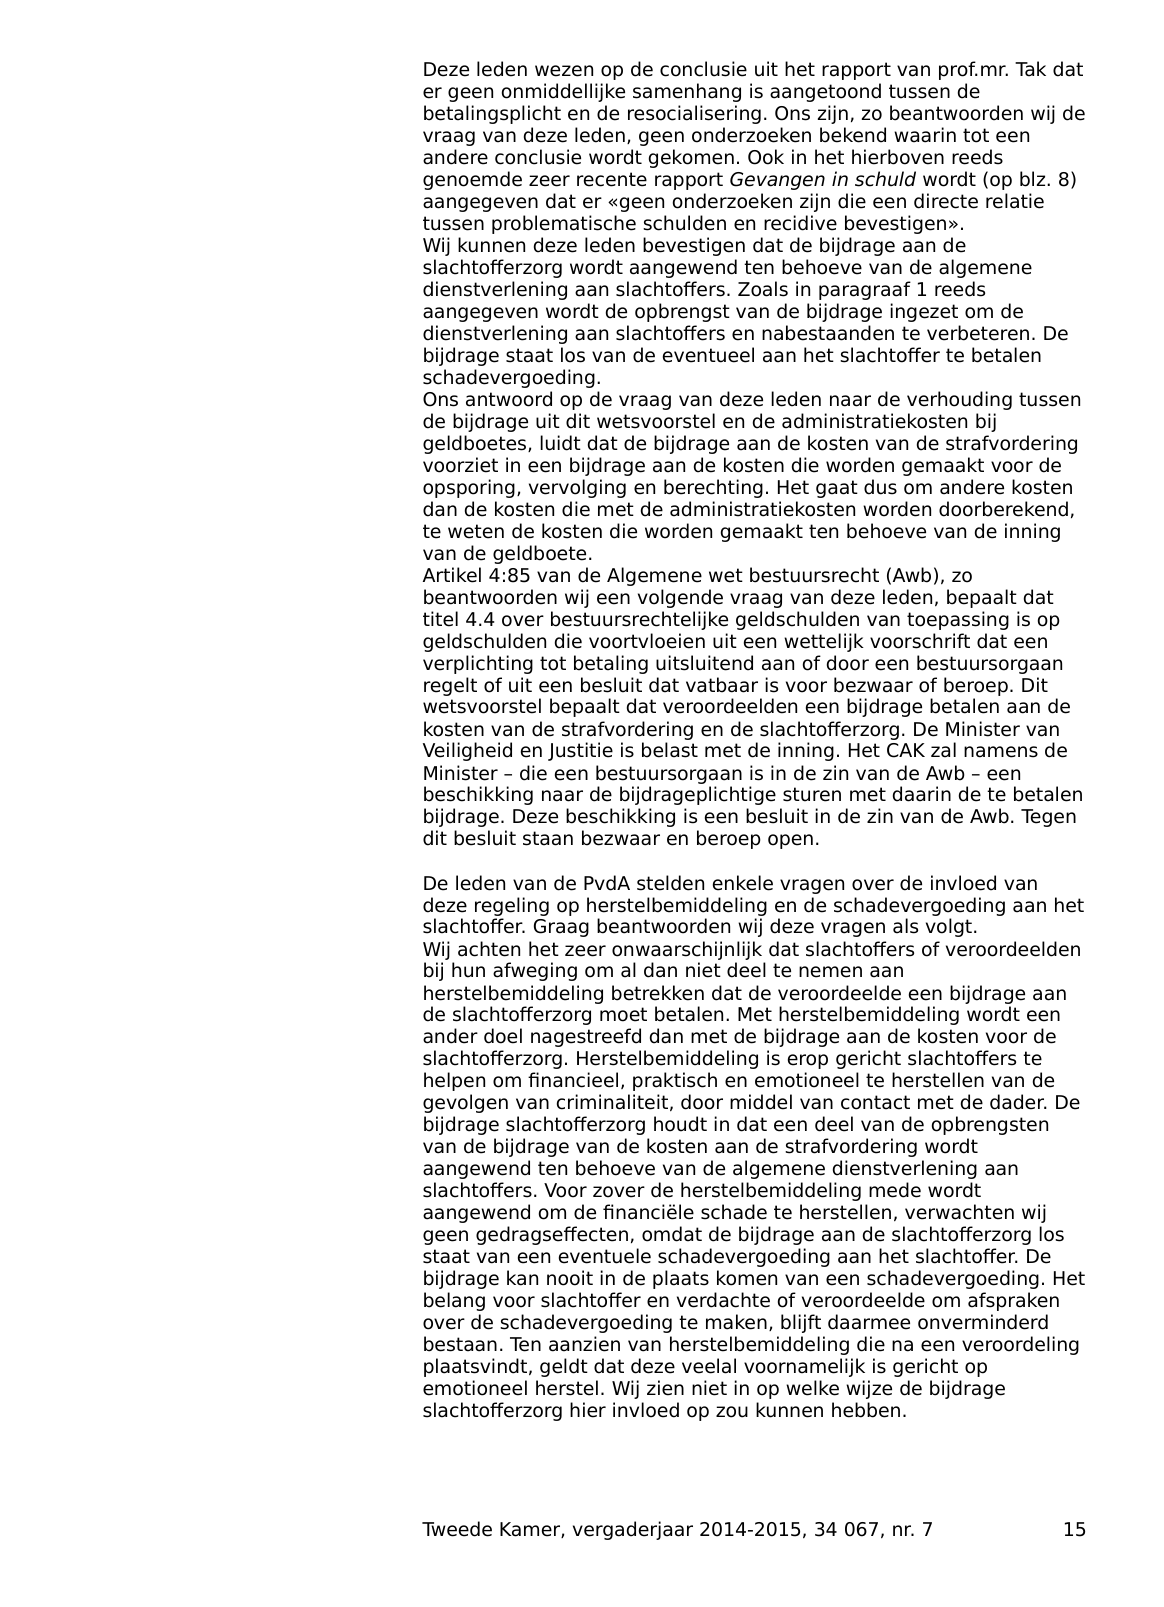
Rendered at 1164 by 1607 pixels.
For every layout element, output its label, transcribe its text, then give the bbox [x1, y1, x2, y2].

text Wij kunnen deze leden bevestigen dat de bijdrage aan de slachtofferzorg wordt aangewend ten behoeve van de algemene dienstverlening aan slachtoffers. Zoals in paragraaf 1 reeds aangegeven wordt de opbrengst van de bijdrage ingezet om de dienstverlening aan slachtoffers en nabestaanden te verbeteren. De bijdrage staat los van de eventueel aan het slachtoffer te betalen schadevergoeding. [422, 235, 1087, 389]
text De leden van de PvdA stelden enkele vragen over de invloed van deze regeling op herstelbemiddeling en de schadevergoeding aan het slachtoffer. Graag beantwoorden wij deze vragen als volgt. [422, 872, 1087, 938]
text Ons antwoord op de vraag van deze leden naar de verhouding tussen de bijdrage uit dit wetsvoorstel en de administratiekosten bij geldboetes, luidt dat de bijdrage aan de kosten van de strafvordering voorziet in een bijdrage aan de kosten die worden gemaakt voor de opsporing, vervolging en berechting. Het gaat dus om andere kosten dan de kosten die met de administratiekosten worden doorberekend, te weten de kosten die worden gemaakt ten behoeve van de inning van de geldboete. [422, 389, 1087, 564]
text Artikel 4:85 van de Algemene wet bestuursrecht (Awb), zo beantwoorden wij een volgende vraag van deze leden, bepaalt dat titel 4.4 over bestuursrechtelijke geldschulden van toepassing is op geldschulden die voortvloeien uit een wettelijk voorschrift dat een verplichting tot betaling uitsluitend aan of door een bestuursorgaan regelt of uit een besluit dat vatbaar is voor bezwaar of beroep. Dit wetsvoorstel bepaalt dat veroordeelden een bijdrage betalen aan de kosten van de strafvordering en de slachtofferzorg. De Minister van Veiligheid en Justitie is belast met de inning. Het CAK zal namens de Minister – die een bestuursorgaan is in de zin van de Awb – een beschikking naar de bijdrageplichtige sturen met daarin de te betalen bijdrage. Deze beschikking is een besluit in de zin van de Awb. Tegen dit besluit staan bezwaar en beroep open. [422, 564, 1087, 850]
text Wij achten het zeer onwaarschijnlijk dat slachtoffers of veroordeelden bij hun afweging om al dan niet deel te nemen aan herstelbemiddeling betrekken dat de veroordeelde een bijdrage aan de slachtofferzorg moet betalen. Met herstelbemiddeling wordt een ander doel nagestreefd dan met de bijdrage aan de kosten voor de slachtofferzorg. Herstelbemiddeling is erop gericht slachtoffers te helpen om financieel, praktisch en emotioneel te herstellen van de gevolgen van criminaliteit, door middel van contact met de dader. De bijdrage slachtofferzorg houdt in dat een deel van de opbrengsten van de bijdrage van de kosten aan de strafvordering wordt aangewend ten behoeve van de algemene dienstverlening aan slachtoffers. Voor zover de herstelbemiddeling mede wordt aangewend om de financiële schade te herstellen, verwachten wij geen gedragseffecten, omdat de bijdrage aan de slachtofferzorg los staat van een eventuele schadevergoeding aan het slachtoffer. De bijdrage kan nooit in de plaats komen van een schadevergoeding. Het belang voor slachtoffer en verdachte of veroordeelde om afspraken over de schadevergoeding te maken, blijft daarmee onverminderd bestaan. Ten aanzien van herstelbemiddeling die na een veroordeling plaatsvindt, geldt dat deze veelal voornamelijk is gericht op emotioneel herstel. Wij zien niet in op welke wijze de bijdrage slachtofferzorg hier invloed op zou kunnen hebben. [422, 938, 1087, 1422]
text Deze leden wezen op de conclusie uit het rapport van prof.mr. Tak dat er geen onmiddellijke samenhang is aangetoond tussen de betalingsplicht en de resocialisering. Ons zijn, zo beantwoorden wij de vraag van deze leden, geen onderzoeken bekend waarin tot een andere conclusie wordt gekomen. Ook in het hierboven reeds genoemde zeer recente rapport Gevangen in schuld wordt (op blz. 8) aangegeven dat er «geen onderzoeken zijn die een directe relatie tussen problematische schulden en recidive bevestigen». [422, 59, 1087, 235]
